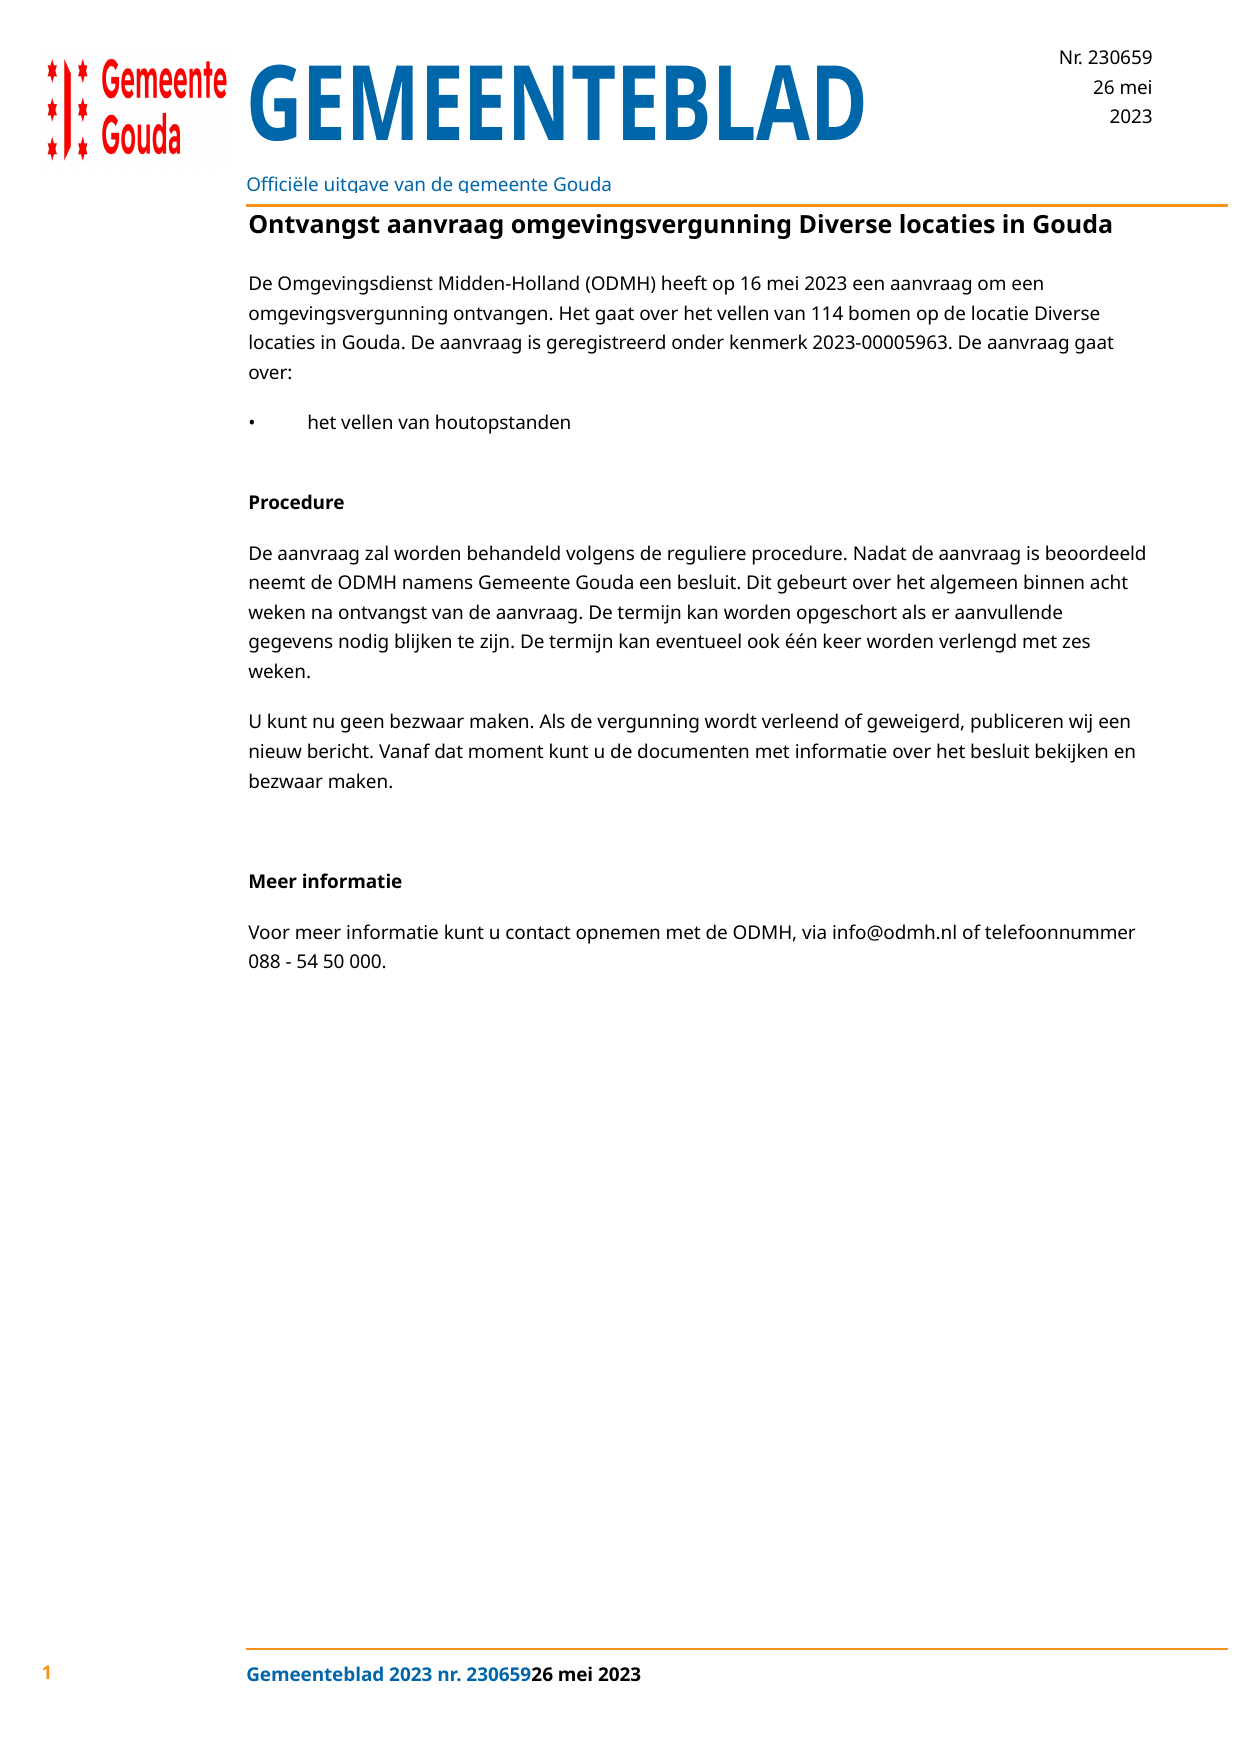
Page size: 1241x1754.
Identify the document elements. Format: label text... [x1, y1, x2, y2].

text Voor meer informatie kunt u contact opnemen met de ODMH, via info@odmh.nl of telefoonnummer 088 - 54 50 000. [248, 919, 1152, 974]
text U kunt nu geen bezwaar maken. Als de vergunning wordt verleend of geweigerd, publiceren wij een nieuw bericht. Vanaf dat moment kunt u de documenten met informatie over het besluit bekijken en bezwaar maken. [248, 709, 1152, 793]
text De Omgevingsdienst Midden-Holland (ODMH) heeft op 16 mei 2023 een aanvraag om een omgevingsvergunning ontvangen. Het gaat over het vellen van 114 bomen op de locatie Diverse locaties in Gouda. De aanvraag is geregistreerd onder kenmerk 2023-00005963. De aanvraag gaat over: [248, 270, 1152, 385]
list het vellen van houtopstanden [248, 409, 1152, 435]
text Procedure [248, 489, 1152, 515]
picture [41, 47, 231, 172]
text Meer informatie [248, 869, 1152, 894]
text Ontvangst aanvraag omgevingsvergunning Diverse locaties in Gouda [248, 207, 1152, 241]
text De aanvraag zal worden behandeld volgens de reguliere procedure. Nadat de aanvraag is beoordeeld neemt de ODMH namens Gemeente Gouda een besluit. Dit gebeurt over het algemeen binnen acht weken na ontvangst van de aanvraag. De termijn kan worden opgeschort als er aanvullende gegevens nodig blijken te zijn. De termijn kan eventueel ook één keer worden verlengd met zes weken. [248, 540, 1152, 684]
